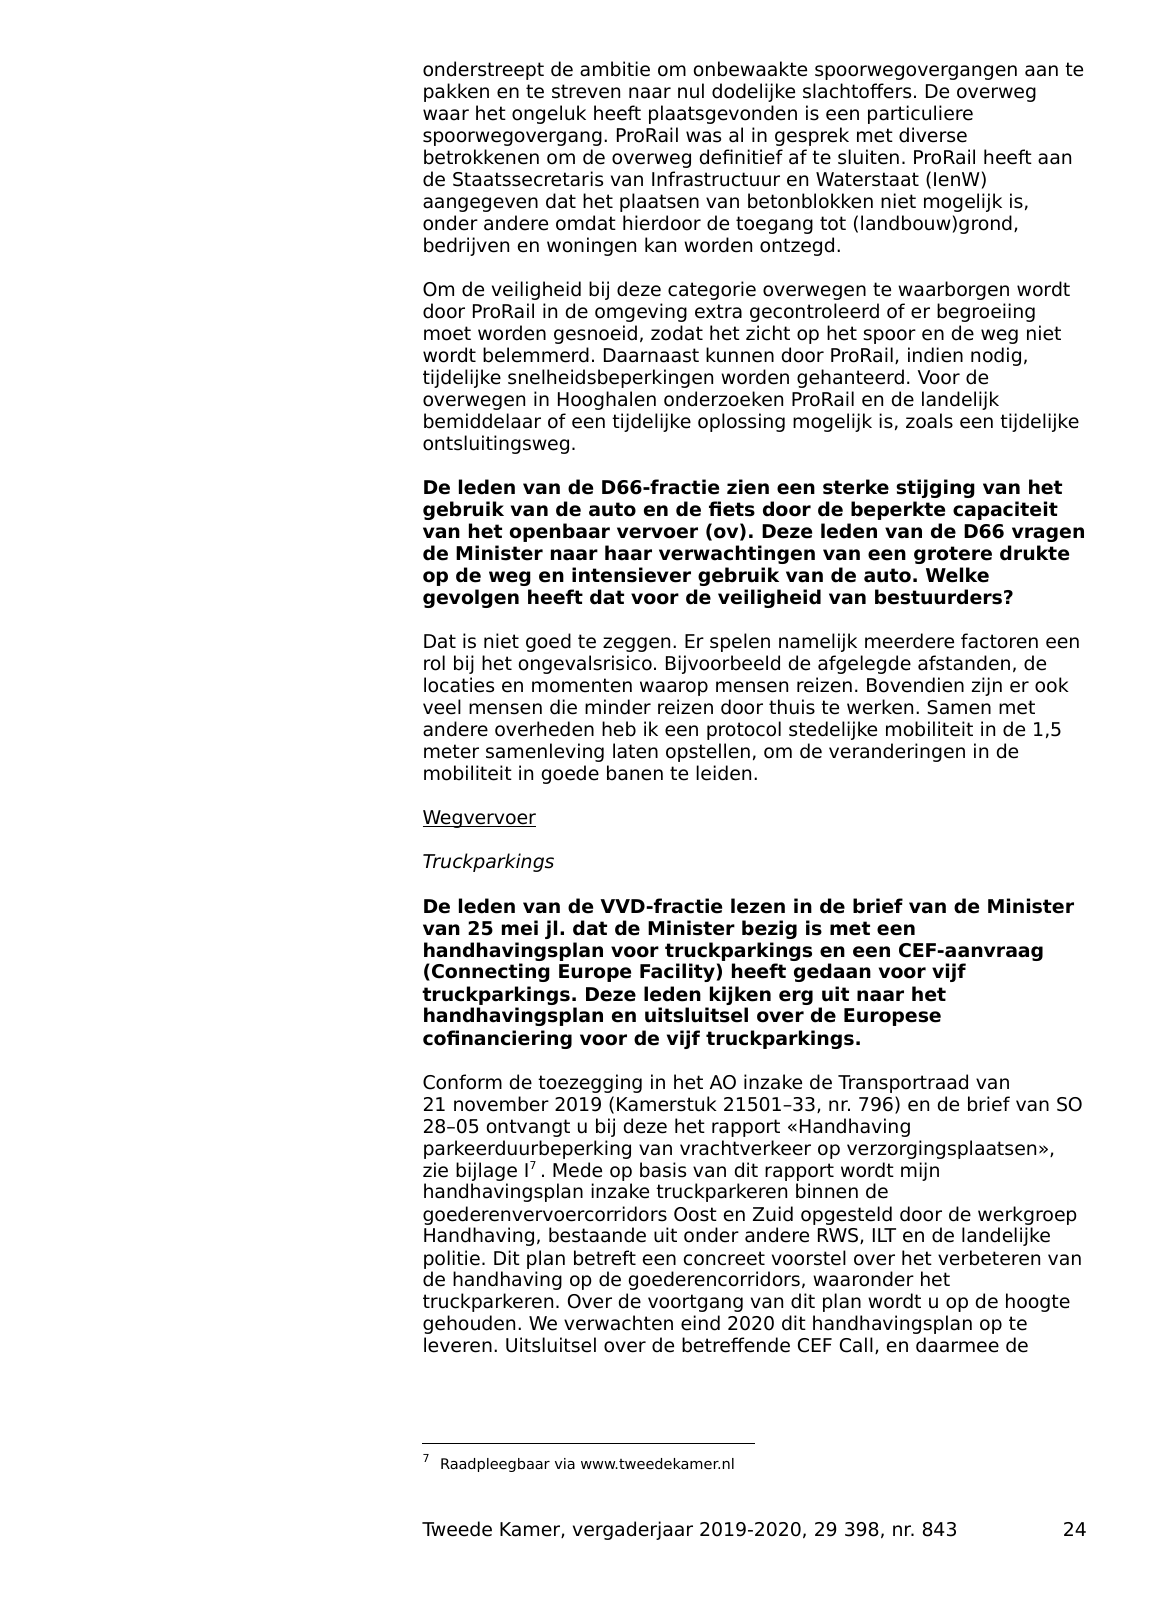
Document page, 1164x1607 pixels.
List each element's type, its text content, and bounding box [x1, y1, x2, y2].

text Dat is niet goed te zeggen. Er spelen namelijk meerdere factoren een rol bij het ongevalsrisico. Bijvoorbeeld de afgelegde afstanden, de locaties en momenten waarop mensen reizen. Bovendien zijn er ook veel mensen die minder reizen door thuis te werken. Samen met andere overheden heb ik een protocol stedelijke mobiliteit in de 1,5 meter samenleving laten opstellen, om de veranderingen in de mobiliteit in goede banen te leiden. [422, 631, 1087, 785]
text Conform de toezegging in het AO inzake de Transportraad van 21 november 2019 (Kamerstuk 21501–33, nr. 796) en de brief van SO 28–05 ontvangt u bij deze het rapport «Handhaving parkeerduurbeperking van vrachtverkeer op verzorgingsplaatsen», zie bijlage I. Mede op basis van dit rapport wordt mijn handhavingsplan inzake truckparkeren binnen de goederenvervoercorridors Oost en Zuid opgesteld door de werkgroep Handhaving, bestaande uit onder andere RWS, ILT en de landelijke politie. Dit plan betreft een concreet voorstel over het verbeteren van de handhaving op de goederencorridors, waaronder het truckparkeren. Over de voortgang van dit plan wordt u op de hoogte gehouden. We verwachten eind 2020 dit handhavingsplan op te leveren. Uitsluitsel over de betreffende CEF Call, en daarmee de [422, 1072, 1087, 1357]
text De leden van de VVD-fractie lezen in de brief van de Minister van 25 mei jl. dat de Minister bezig is met een handhavingsplan voor truckparkings en een CEF-aanvraag (Connecting Europe Facility) heeft gedaan voor vijf truckparkings. Deze leden kijken erg uit naar het handhavingsplan en uitsluitsel over de Europese cofinanciering voor de vijf truckparkings. [422, 896, 1087, 1049]
text Raadpleegbaar via www.tweedekamer.nl [422, 1452, 1087, 1474]
text onderstreept de ambitie om onbewaakte spoorwegovergangen aan te pakken en te streven naar nul dodelijke slachtoffers. De overweg waar het ongeluk heeft plaatsgevonden is een particuliere spoorwegovergang. ProRail was al in gesprek met diverse betrokkenen om de overweg definitief af te sluiten. ProRail heeft aan de Staatssecretaris van Infrastructuur en Waterstaat (IenW) aangegeven dat het plaatsen van betonblokken niet mogelijk is, onder andere omdat hierdoor de toegang tot (landbouw)grond, bedrijven en woningen kan worden ontzegd. [422, 59, 1087, 257]
subtitle Truckparkings [422, 851, 1087, 873]
text De leden van de D66-fractie zien een sterke stijging van het gebruik van de auto en de fiets door de beperkte capaciteit van het openbaar vervoer (ov). Deze leden van de D66 vragen de Minister naar haar verwachtingen van een grotere drukte op de weg en intensiever gebruik van de auto. Welke gevolgen heeft dat voor de veiligheid van bestuurders? [422, 477, 1087, 609]
subtitle Wegvervoer [422, 807, 1087, 829]
text Om de veiligheid bij deze categorie overwegen te waarborgen wordt door ProRail in de omgeving extra gecontroleerd of er begroeiing moet worden gesnoeid, zodat het zicht op het spoor en de weg niet wordt belemmerd. Daarnaast kunnen door ProRail, indien nodig, tijdelijke snelheidsbeperkingen worden gehanteerd. Voor de overwegen in Hooghalen onderzoeken ProRail en de landelijk bemiddelaar of een tijdelijke oplossing mogelijk is, zoals een tijdelijke ontsluitingsweg. [422, 279, 1087, 455]
